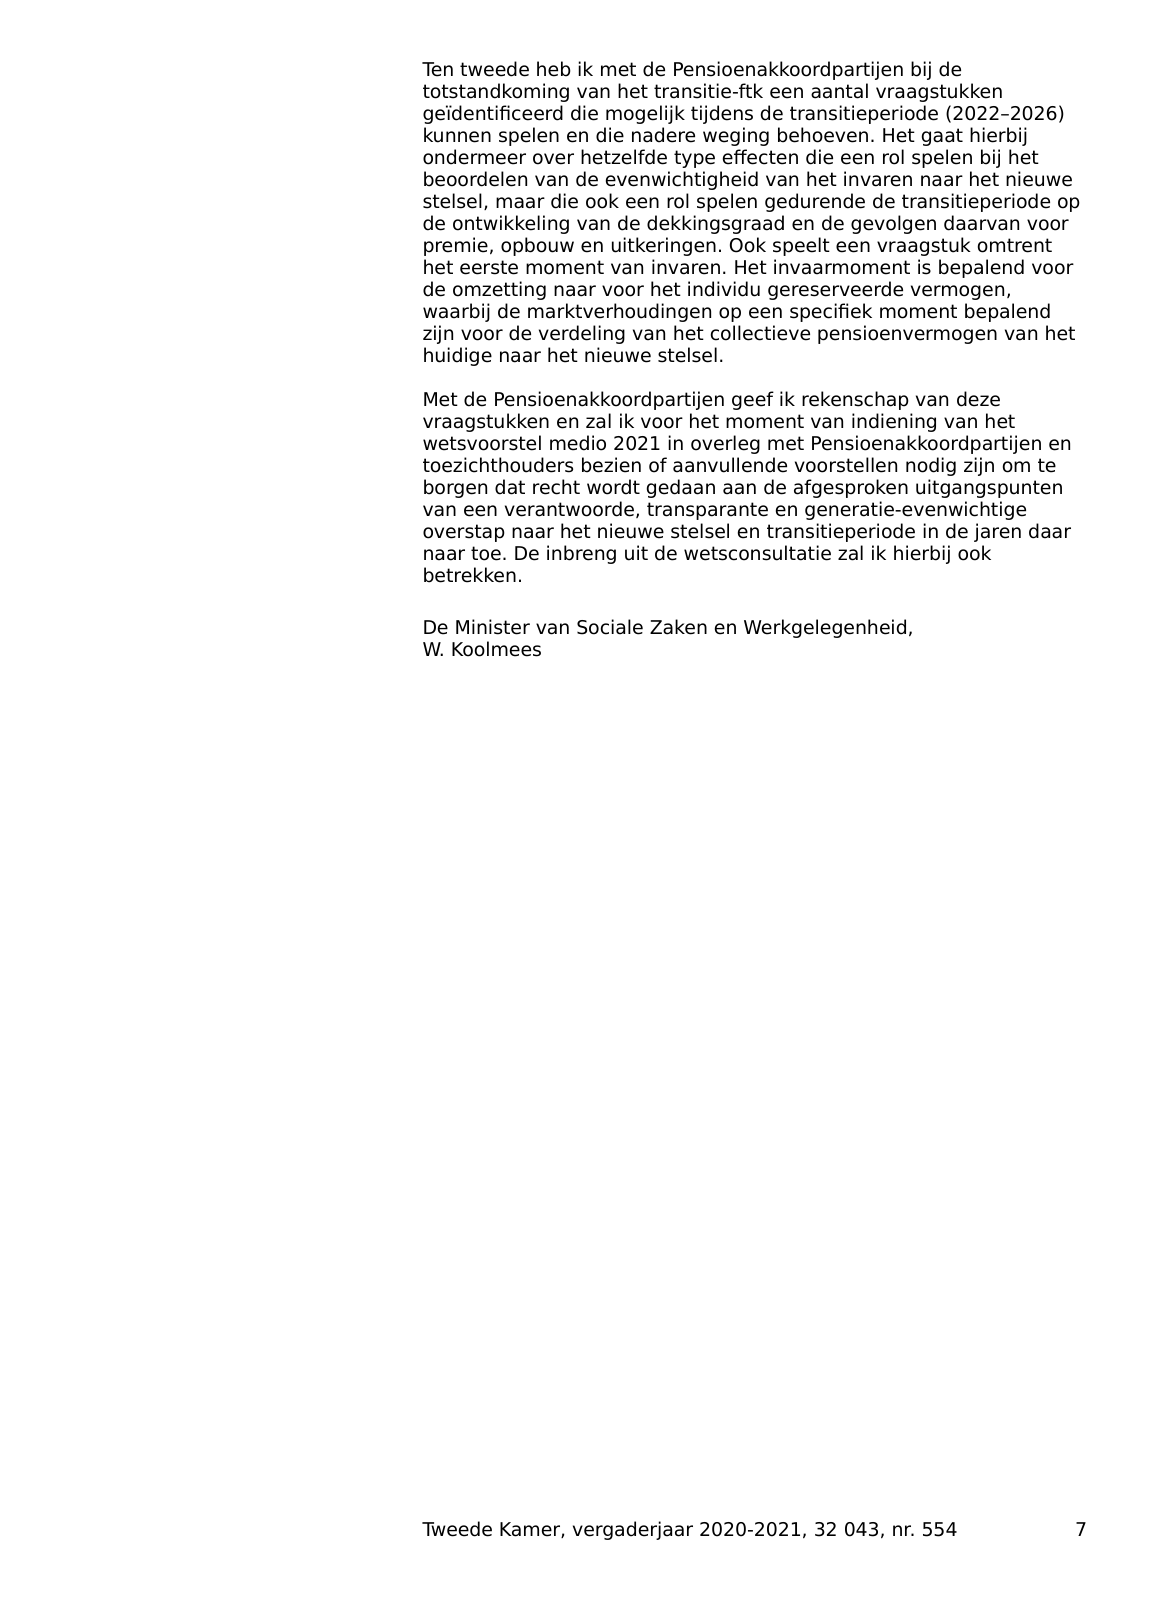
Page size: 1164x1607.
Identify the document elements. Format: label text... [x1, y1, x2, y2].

text Ten tweede heb ik met de Pensioenakkoordpartijen bij de totstandkoming van het transitie-ftk een aantal vraagstukken geïdentificeerd die mogelijk tijdens de transitieperiode (2022–2026) kunnen spelen en die nadere weging behoeven. Het gaat hierbij ondermeer over hetzelfde type effecten die een rol spelen bij het beoordelen van de evenwichtigheid van het invaren naar het nieuwe stelsel, maar die ook een rol spelen gedurende de transitieperiode op de ontwikkeling van de dekkingsgraad en de gevolgen daarvan voor premie, opbouw en uitkeringen. Ook speelt een vraagstuk omtrent het eerste moment van invaren. Het invaarmoment is bepalend voor de omzetting naar voor het individu gereserveerde vermogen, waarbij de marktverhoudingen op een specifiek moment bepalend zijn voor de verdeling van het collectieve pensioenvermogen van het huidige naar het nieuwe stelsel. [422, 59, 1087, 367]
text De Minister van Sociale Zaken en Werkgelegenheid, W. Koolmees [422, 617, 1087, 661]
text Met de Pensioenakkoordpartijen geef ik rekenschap van deze vraagstukken en zal ik voor het moment van indiening van het wetsvoorstel medio 2021 in overleg met Pensioenakkoordpartijen en toezichthouders bezien of aanvullende voorstellen nodig zijn om te borgen dat recht wordt gedaan aan de afgesproken uitgangspunten van een verantwoorde, transparante en generatie-evenwichtige overstap naar het nieuwe stelsel en transitieperiode in de jaren daar naar toe. De inbreng uit de wetsconsultatie zal ik hierbij ook betrekken. [422, 389, 1087, 587]
